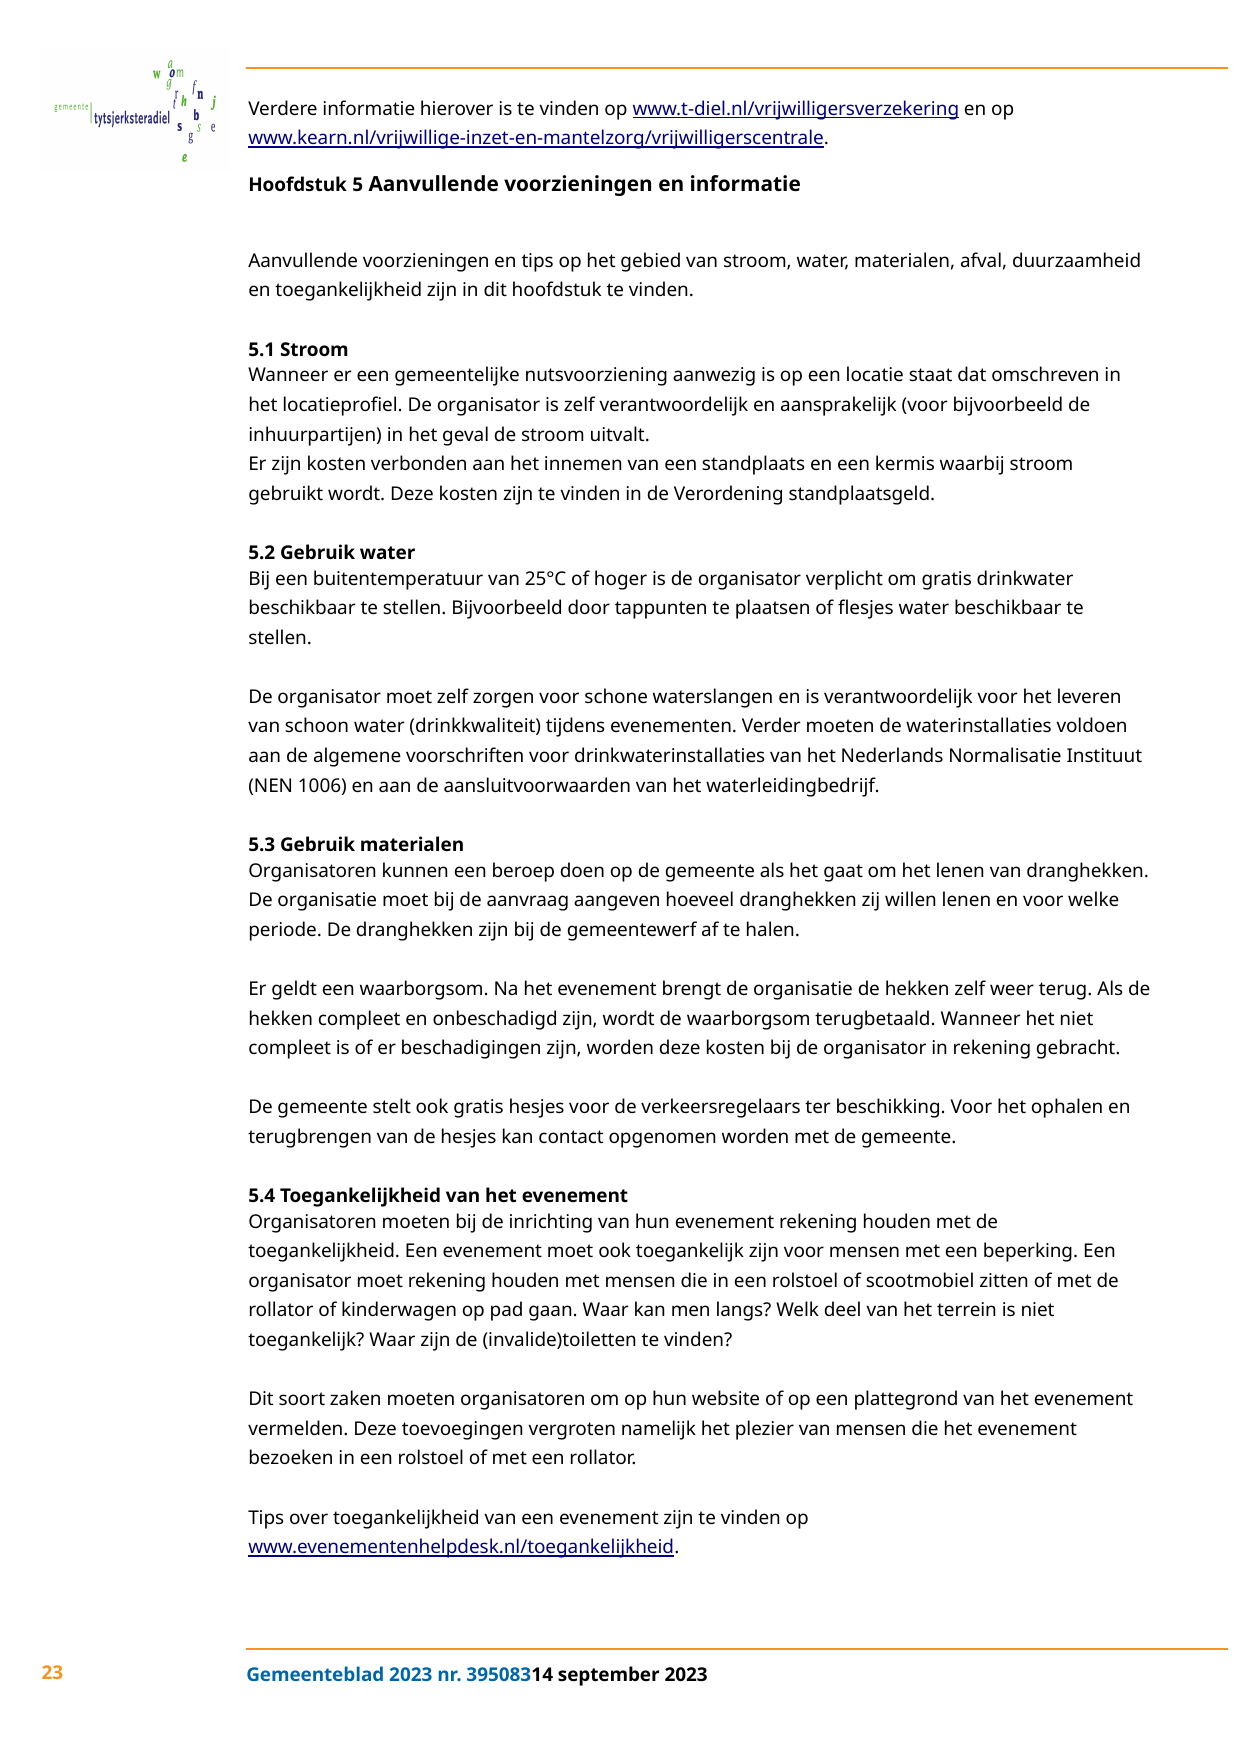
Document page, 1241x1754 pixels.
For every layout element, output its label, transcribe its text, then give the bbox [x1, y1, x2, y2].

table_header Verdere informatie hierover is te vinden op www.t-diel.nl/vrijwilligersverzekering en op www.kearn.nl/vrijwillige-inzet-en-mantelzorg/vrijwilligerscentrale. [248, 95, 1152, 150]
text Hoofdstuk 5 Aanvullende voorzieningen en informatie [248, 169, 1152, 198]
text Bij een buitentemperatuur van 25°C of hoger is de organisator verplicht om gratis drinkwater beschikbaar te stellen. Bijvoorbeeld door tappunten te plaatsen of flesjes water beschikbaar te stellen. [248, 565, 1152, 650]
text De organisator moet zelf zorgen voor schone waterslangen en is verantwoordelijk voor het leveren van schoon water (drinkkwaliteit) tijdens evenementen. Verder moeten de waterinstallaties voldoen aan de algemene voorschriften voor drinkwaterinstallaties van het Nederlands Normalisatie Instituut (NEN 1006) en aan de aansluitvoorwaarden van het waterleidingbedrijf. [248, 683, 1152, 798]
text Organisatoren moeten bij de inrichting van hun evenement rekening houden met de toegankelijkheid. Een evenement moet ook toegankelijk zijn voor mensen met een beperking. Een organisator moet rekening houden met mensen die in een rolstoel of scootmobiel zitten of met de rollator of kinderwagen op pad gaan. Waar kan men langs? Welk deel van het terrein is niet toegankelijk? Waar zijn de (invalide)toiletten te vinden? [248, 1208, 1152, 1352]
text Aanvullende voorzieningen en tips op het gebied van stroom, water, materialen, afval, duurzaamheid en toegankelijkheid zijn in dit hoofdstuk te vinden. [248, 247, 1152, 302]
text Er zijn kosten verbonden aan het innemen van een standplaats en een kermis waarbij stroom gebruikt wordt. Deze kosten zijn te vinden in de Verordening standplaatsgeld. [248, 450, 1152, 506]
text Wanneer er een gemeentelijke nutsvoorziening aanwezig is op een locatie staat dat omschreven in het locatieprofiel. De organisator is zelf verantwoordelijk en aansprakelijk (voor bijvoorbeeld de inhuurpartijen) in het geval de stroom uitvalt. [248, 362, 1152, 446]
text De gemeente stelt ook gratis hesjes voor de verkeersregelaars ter beschikking. Voor het ophalen en terugbrengen van de hesjes kan contact opgenomen worden met de gemeente. [248, 1093, 1152, 1149]
text Organisatoren kunnen een beroep doen op de gemeente als het gaat om het lenen van dranghekken. De organisatie moet bij de aanvraag aangeven hoeveel dranghekken zij willen lenen en voor welke periode. De dranghekken zijn bij de gemeentewerf af te halen. [248, 857, 1152, 942]
text 5.1 Stroom [248, 336, 1152, 362]
text Er geldt een waarborgsom. Na het evenement brengt de organisatie de hekken zelf weer terug. Als de hekken compleet en onbeschadigd zijn, wordt de waarborgsom terugbetaald. Wanneer het niet compleet is of er beschadigingen zijn, worden deze kosten bij de organisator in rekening gebracht. [248, 975, 1152, 1060]
text 5.4 Toegankelijkheid van het evenement [248, 1182, 1152, 1208]
text Dit soort zaken moeten organisatoren om op hun website of op een plattegrond van het evenement vermelden. Deze toevoegingen vergroten namelijk het plezier van mensen die het evenement bezoeken in een rolstoel of met een rollator. [248, 1385, 1152, 1470]
text 5.2 Gebruik water [248, 539, 1152, 565]
picture [41, 47, 231, 172]
table_header Tips over toegankelijkheid van een evenement zijn te vinden op www.evenementenhelpdesk.nl/toegankelijkheid. [248, 1504, 1152, 1559]
text 5.3 Gebruik materialen [248, 831, 1152, 857]
